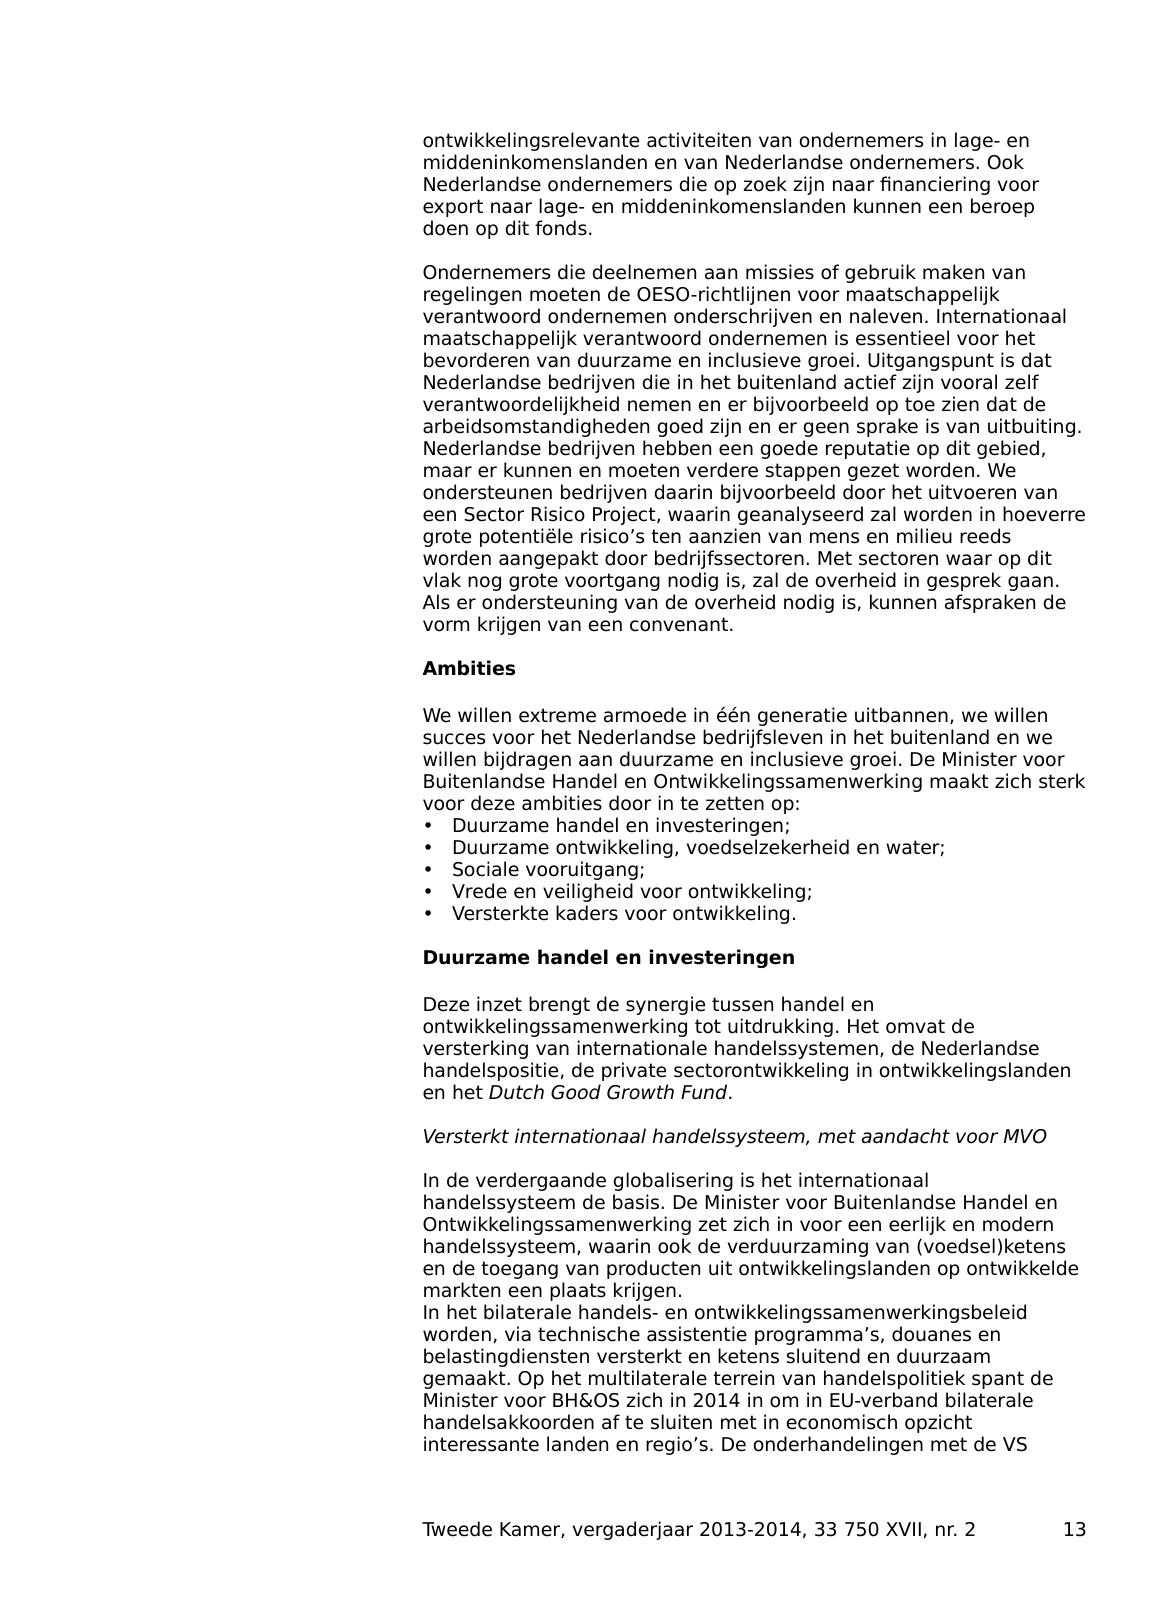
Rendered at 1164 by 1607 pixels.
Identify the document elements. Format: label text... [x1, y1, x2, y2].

text • Versterkte kaders voor ontwikkeling. [422, 903, 1087, 924]
text • Vrede en veiligheid voor ontwikkeling; [422, 881, 1087, 903]
text We willen extreme armoede in één generatie uitbannen, we willen succes voor het Nederlandse bedrijfsleven in het buitenland en we willen bijdragen aan duurzame en inclusieve groei. De Minister voor Buitenlandse Handel en Ontwikkelingssamenwerking maakt zich sterk voor deze ambities door in te zetten op: [422, 705, 1087, 815]
text In de verdergaande globalisering is het internationaal handelssysteem de basis. De Minister voor Buitenlandse Handel en Ontwikkelingssamenwerking zet zich in voor een eerlijk en modern handelssysteem, waarin ook de verduurzaming van (voedsel)ketens en de toegang van producten uit ontwikkelingslanden op ontwikkelde markten een plaats krijgen. [422, 1170, 1087, 1302]
subtitle Ambities [422, 658, 1087, 680]
text Ondernemers die deelnemen aan missies of gebruik maken van regelingen moeten de OESO-richtlijnen voor maatschappelijk verantwoord ondernemen onderschrijven en naleven. Internationaal maatschappelijk verantwoord ondernemen is essentieel voor het bevorderen van duurzame en inclusieve groei. Uitgangspunt is dat Nederlandse bedrijven die in het buitenland actief zijn vooral zelf verantwoordelijkheid nemen en er bijvoorbeeld op toe zien dat de arbeidsomstandigheden goed zijn en er geen sprake is van uitbuiting. Nederlandse bedrijven hebben een goede reputatie op dit gebied, maar er kunnen en moeten verdere stappen gezet worden. We ondersteunen bedrijven daarin bijvoorbeeld door het uitvoeren van een Sector Risico Project, waarin geanalyseerd zal worden in hoeverre grote potentiële risico’s ten aanzien van mens en milieu reeds worden aangepakt door bedrijfssectoren. Met sectoren waar op dit vlak nog grote voortgang nodig is, zal de overheid in gesprek gaan. Als er ondersteuning van de overheid nodig is, kunnen afspraken de vorm krijgen van een convenant. [422, 262, 1087, 636]
text In het bilaterale handels- en ontwikkelingssamenwerkingsbeleid worden, via technische assistentie programma’s, douanes en belastingdiensten versterkt en ketens sluitend en duurzaam gemaakt. Op het multilaterale terrein van handelspolitiek spant de Minister voor BH&OS zich in 2014 in om in EU-verband bilaterale handelsakkoorden af te sluiten met in economisch opzicht interessante landen en regio’s. De onderhandelingen met de VS [422, 1302, 1087, 1456]
text • Duurzame handel en investeringen; [422, 815, 1087, 837]
text • Sociale vooruitgang; [422, 859, 1087, 881]
text ontwikkelingsrelevante activiteiten van ondernemers in lage- en middeninkomenslanden en van Nederlandse ondernemers. Ook Nederlandse ondernemers die op zoek zijn naar financiering voor export naar lage- en middeninkomenslanden kunnen een beroep doen op dit fonds. [422, 130, 1087, 240]
text • Duurzame ontwikkeling, voedselzekerheid en water; [422, 837, 1087, 859]
subtitle Versterkt internationaal handelssysteem, met aandacht voor MVO [422, 1126, 1087, 1148]
text Deze inzet brengt de synergie tussen handel en ontwikkelingssamenwerking tot uitdrukking. Het omvat de versterking van internationale handelssystemen, de Nederlandse handelspositie, de private sectorontwikkeling in ontwikkelingslanden en het Dutch Good Growth Fund. [422, 994, 1087, 1104]
subtitle Duurzame handel en investeringen [422, 947, 1087, 969]
